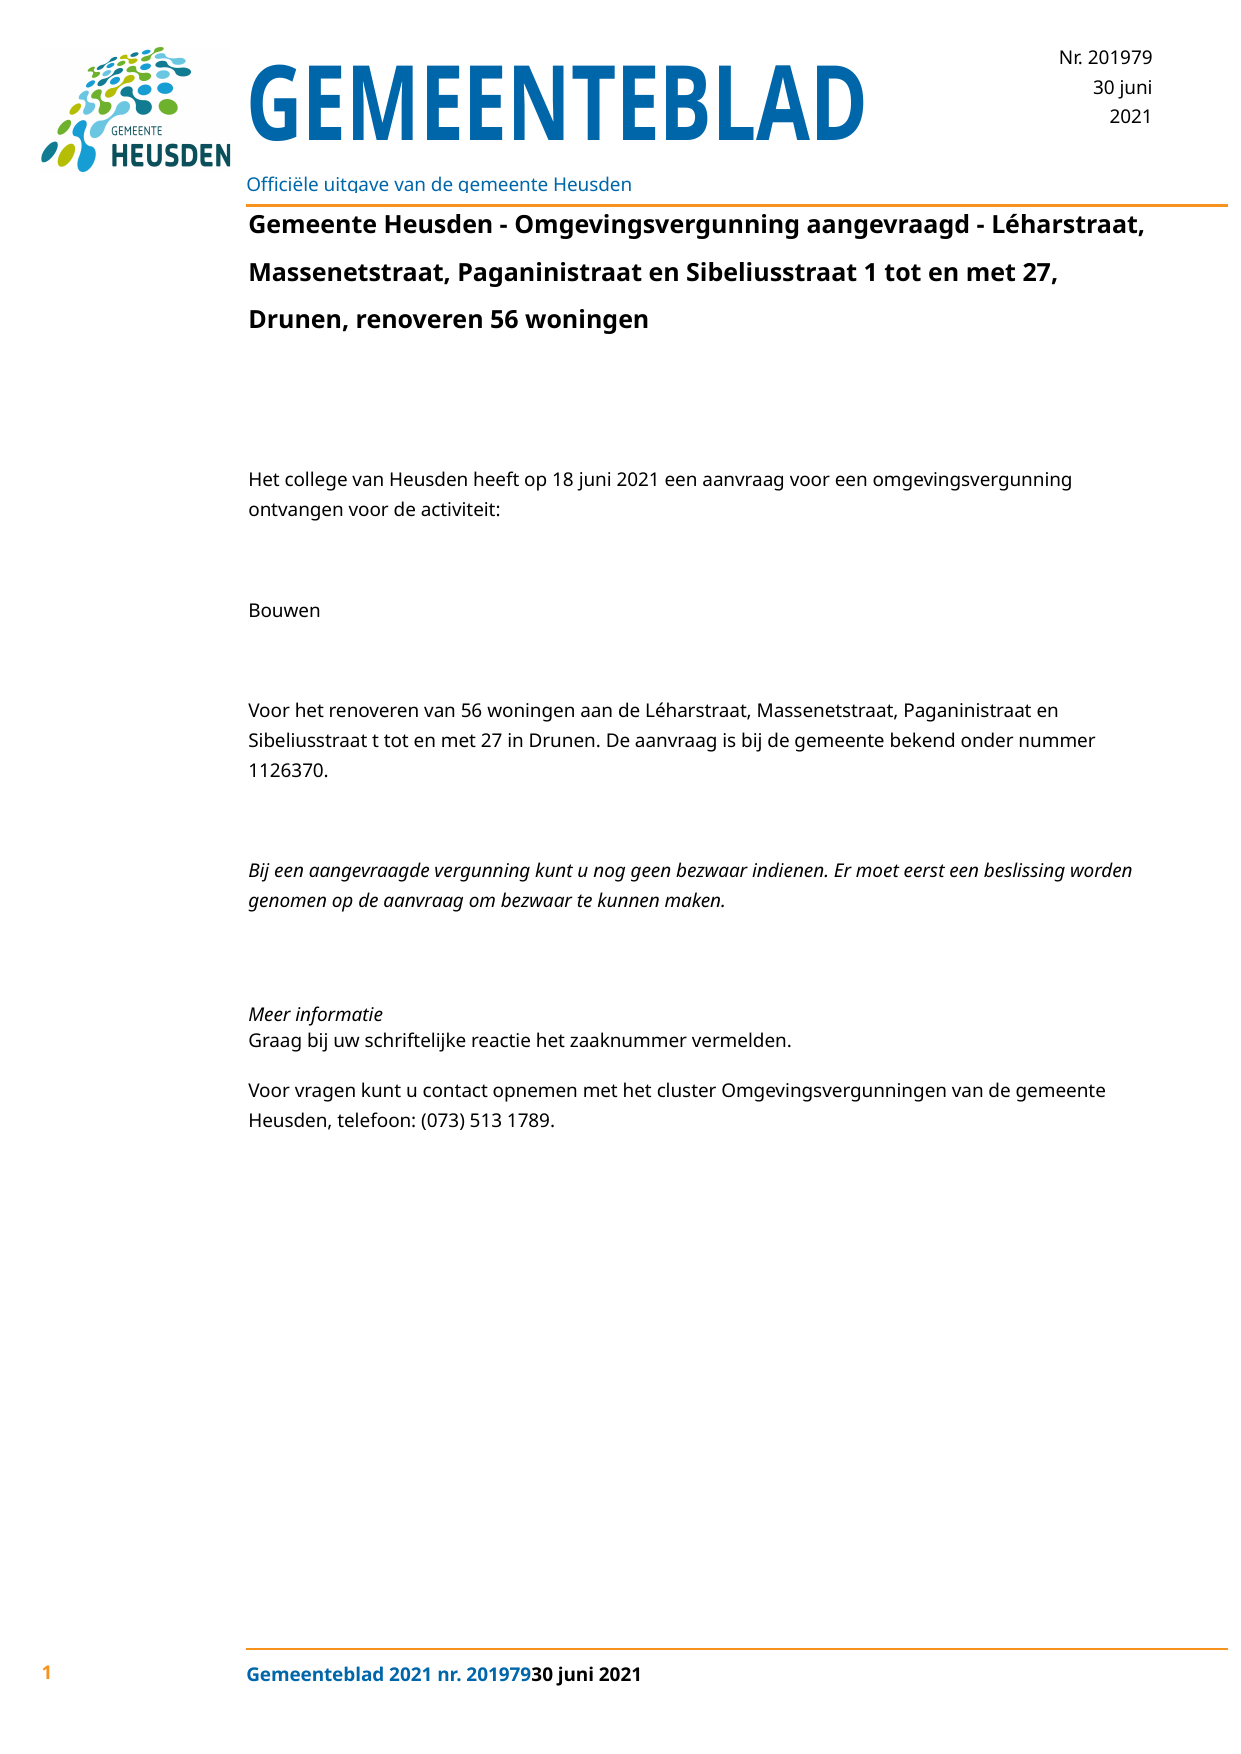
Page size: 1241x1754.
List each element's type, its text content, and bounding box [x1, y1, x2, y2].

text Meer informatie [248, 1002, 1152, 1027]
text Graag bij uw schriftelijke reactie het zaaknummer vermelden. [248, 1027, 1152, 1053]
text Voor het renoveren van 56 woningen aan de Léharstraat, Massenetstraat, Paganinistraat en Sibeliusstraat t tot en met 27 in Drunen. De aanvraag is bij de gemeente bekend onder nummer 1126370. [248, 698, 1152, 782]
text Voor vragen kunt u contact opnemen met het cluster Omgevingsvergunningen van de gemeente Heusden, telefoon: (073) 513 1789. [248, 1078, 1152, 1133]
text Gemeente Heusden - Omgevingsvergunning aangevraagd - Léharstraat, Massenetstraat, Paganinistraat en Sibeliusstraat 1 tot en met 27, Drunen, renoveren 56 woningen [248, 207, 1152, 336]
picture [41, 47, 231, 172]
text Bij een aangevraagde vergunning kunt u nog geen bezwaar indienen. Er moet eerst een beslissing worden genomen op de aanvraag om bezwaar te kunnen maken. [248, 858, 1152, 913]
text Het college van Heusden heeft op 18 juni 2021 een aanvraag voor een omgevingsvergunning ontvangen voor de activiteit: [248, 466, 1152, 522]
text Bouwen [248, 597, 1152, 622]
